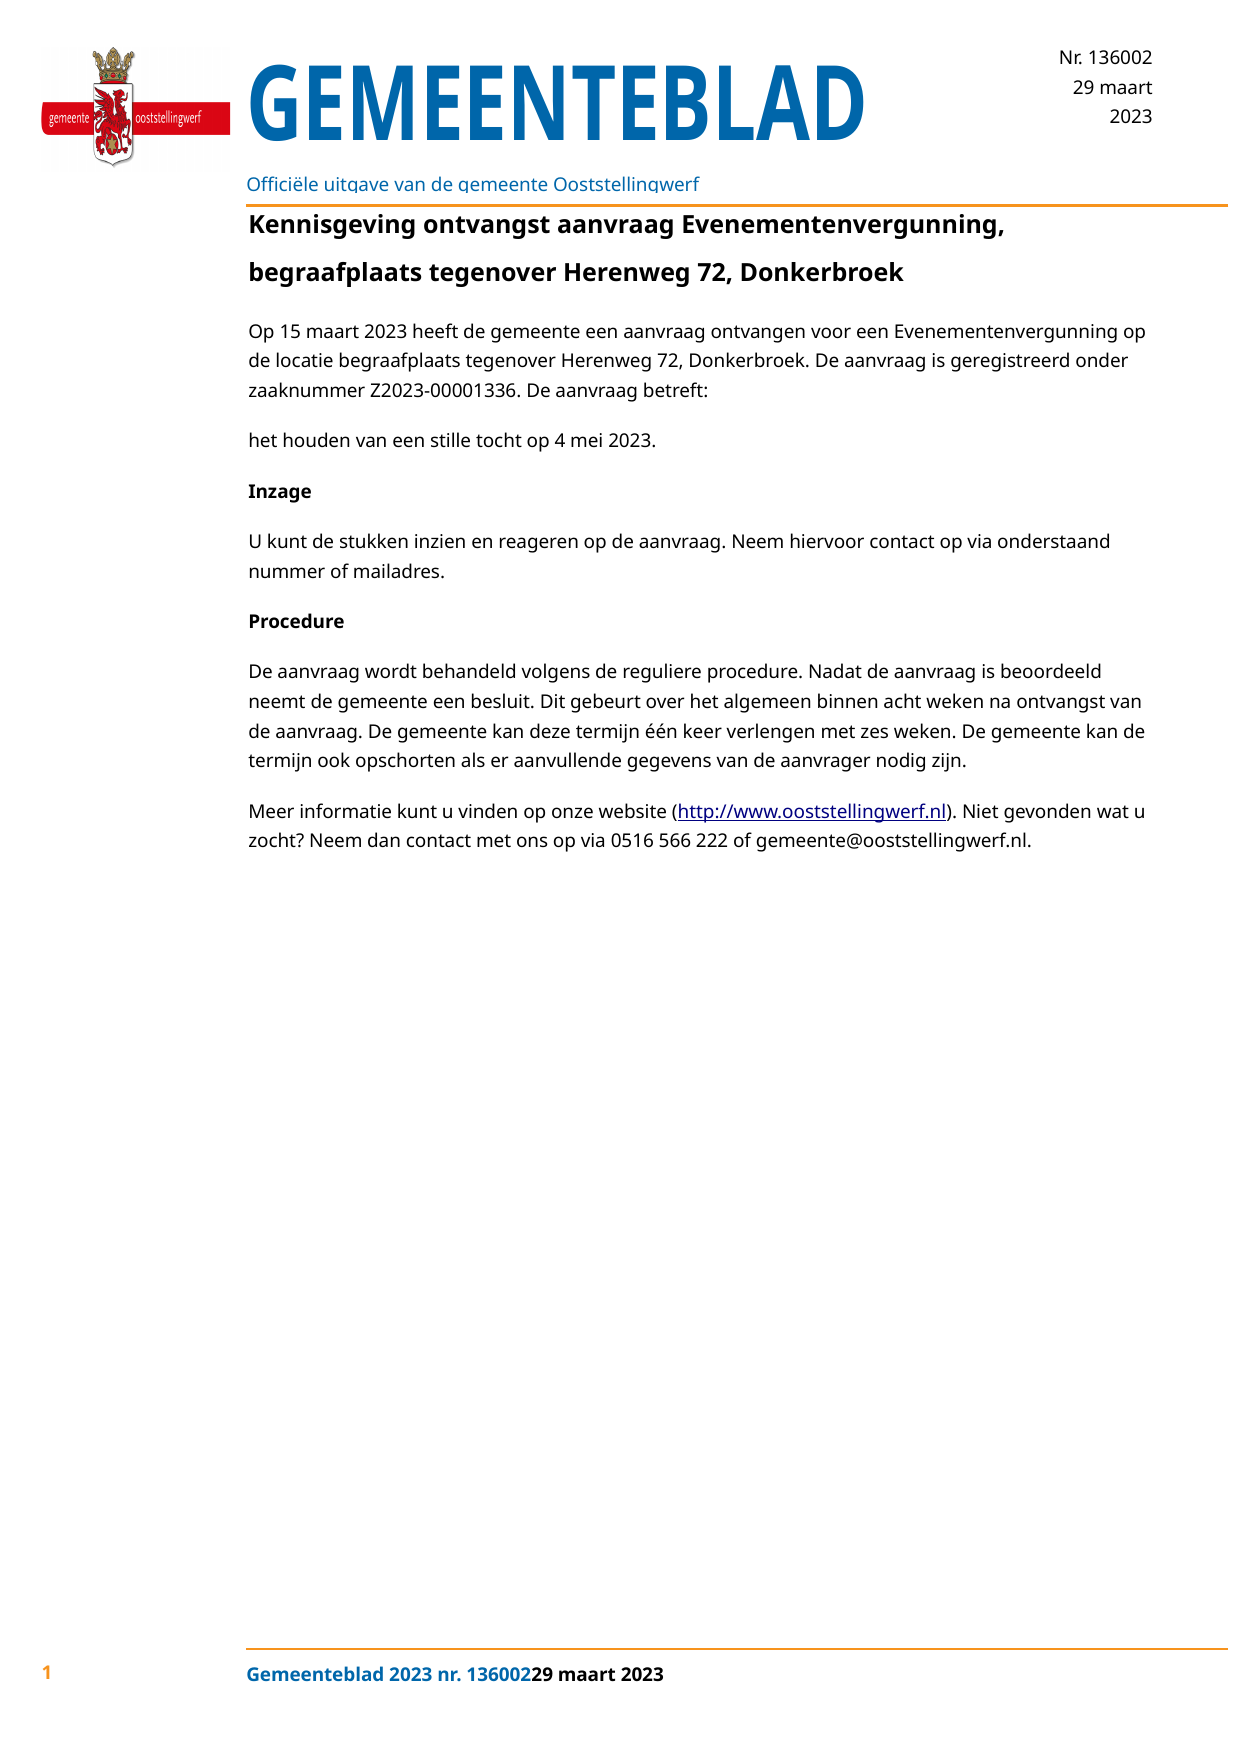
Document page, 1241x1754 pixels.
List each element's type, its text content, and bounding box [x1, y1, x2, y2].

text het houden van een stille tocht op 4 mei 2023. [248, 427, 1152, 453]
text Inzage [248, 478, 1152, 504]
text Meer informatie kunt u vinden op onze website (http://www.ooststellingwerf.nl). Niet gevonden wat u zocht? Neem dan contact met ons op via 0516 566 222 of gemeente@ooststellingwerf.nl. [248, 798, 1152, 853]
text U kunt de stukken inzien en reageren op de aanvraag. Neem hiervoor contact op via onderstaand nummer of mailadres. [248, 528, 1152, 584]
picture [41, 47, 231, 172]
text De aanvraag wordt behandeld volgens de reguliere procedure. Nadat de aanvraag is beoordeeld neemt de gemeente een besluit. Dit gebeurt over het algemeen binnen acht weken na ontvangst van de aanvraag. De gemeente kan deze termijn één keer verlengen met zes weken. De gemeente kan de termijn ook opschorten als er aanvullende gegevens van de aanvrager nodig zijn. [248, 659, 1152, 773]
text Procedure [248, 608, 1152, 634]
text Kennisgeving ontvangst aanvraag Evenementenvergunning, begraafplaats tegenover Herenweg 72, Donkerbroek [248, 207, 1152, 288]
text Op 15 maart 2023 heeft de gemeente een aanvraag ontvangen voor een Evenementenvergunning op de locatie begraafplaats tegenover Herenweg 72, Donkerbroek. De aanvraag is geregistreerd onder zaaknummer Z2023-00001336. De aanvraag betreft: [248, 318, 1152, 403]
